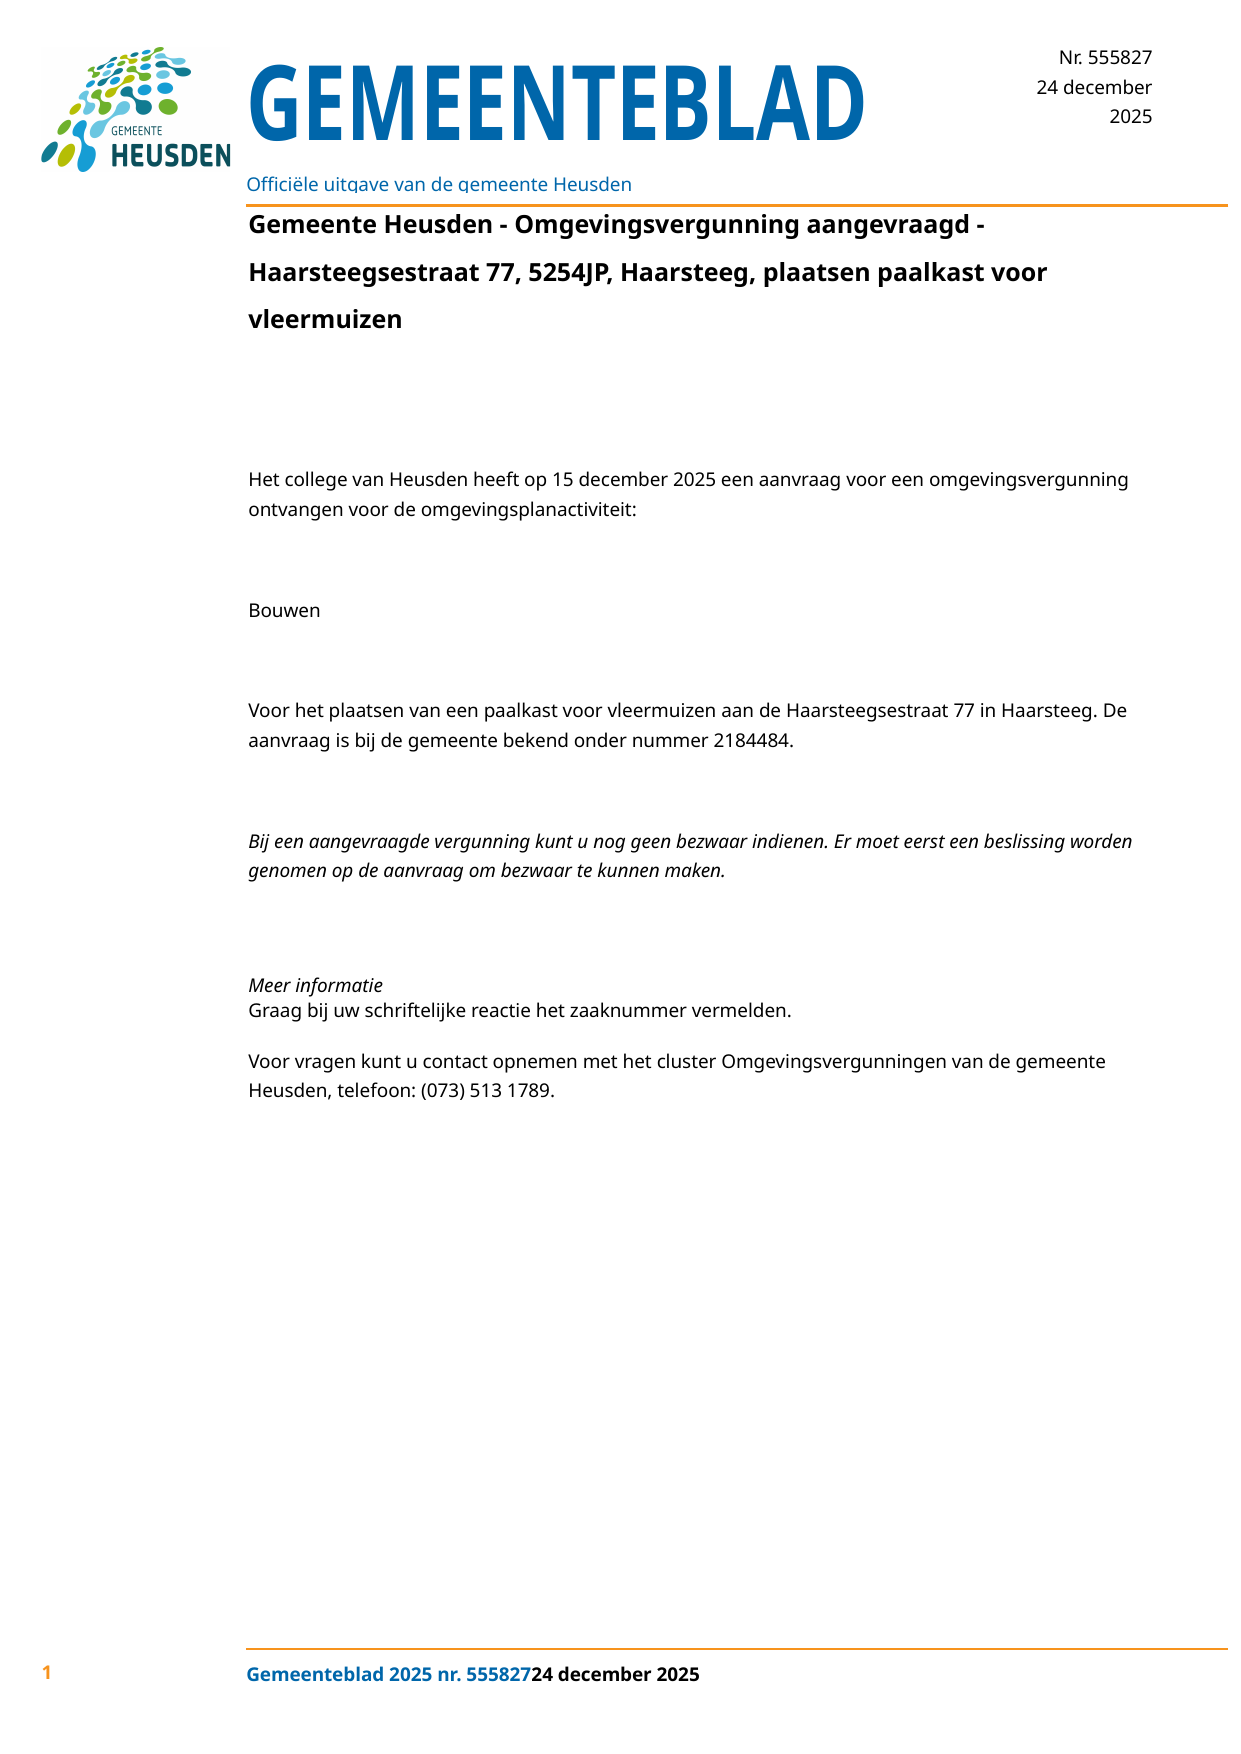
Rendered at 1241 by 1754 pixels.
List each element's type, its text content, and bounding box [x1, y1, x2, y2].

text Het college van Heusden heeft op 15 december 2025 een aanvraag voor een omgevingsvergunning ontvangen voor de omgevingsplanactiviteit: [248, 466, 1152, 522]
picture [41, 47, 231, 172]
text Meer informatie [248, 972, 1152, 998]
text Graag bij uw schriftelijke reactie het zaaknummer vermelden. [248, 998, 1152, 1023]
text Voor het plaatsen van een paalkast voor vleermuizen aan de Haarsteegsestraat 77 in Haarsteeg. De aanvraag is bij de gemeente bekend onder nummer 2184484. [248, 698, 1152, 753]
text Gemeente Heusden - Omgevingsvergunning aangevraagd - Haarsteegsestraat 77, 5254JP, Haarsteeg, plaatsen paalkast voor vleermuizen [248, 207, 1152, 336]
text Bij een aangevraagde vergunning kunt u nog geen bezwaar indienen. Er moet eerst een beslissing worden genomen op de aanvraag om bezwaar te kunnen maken. [248, 828, 1152, 883]
text Bouwen [248, 597, 1152, 622]
text Voor vragen kunt u contact opnemen met het cluster Omgevingsvergunningen van de gemeente Heusden, telefoon: (073) 513 1789. [248, 1048, 1152, 1103]
